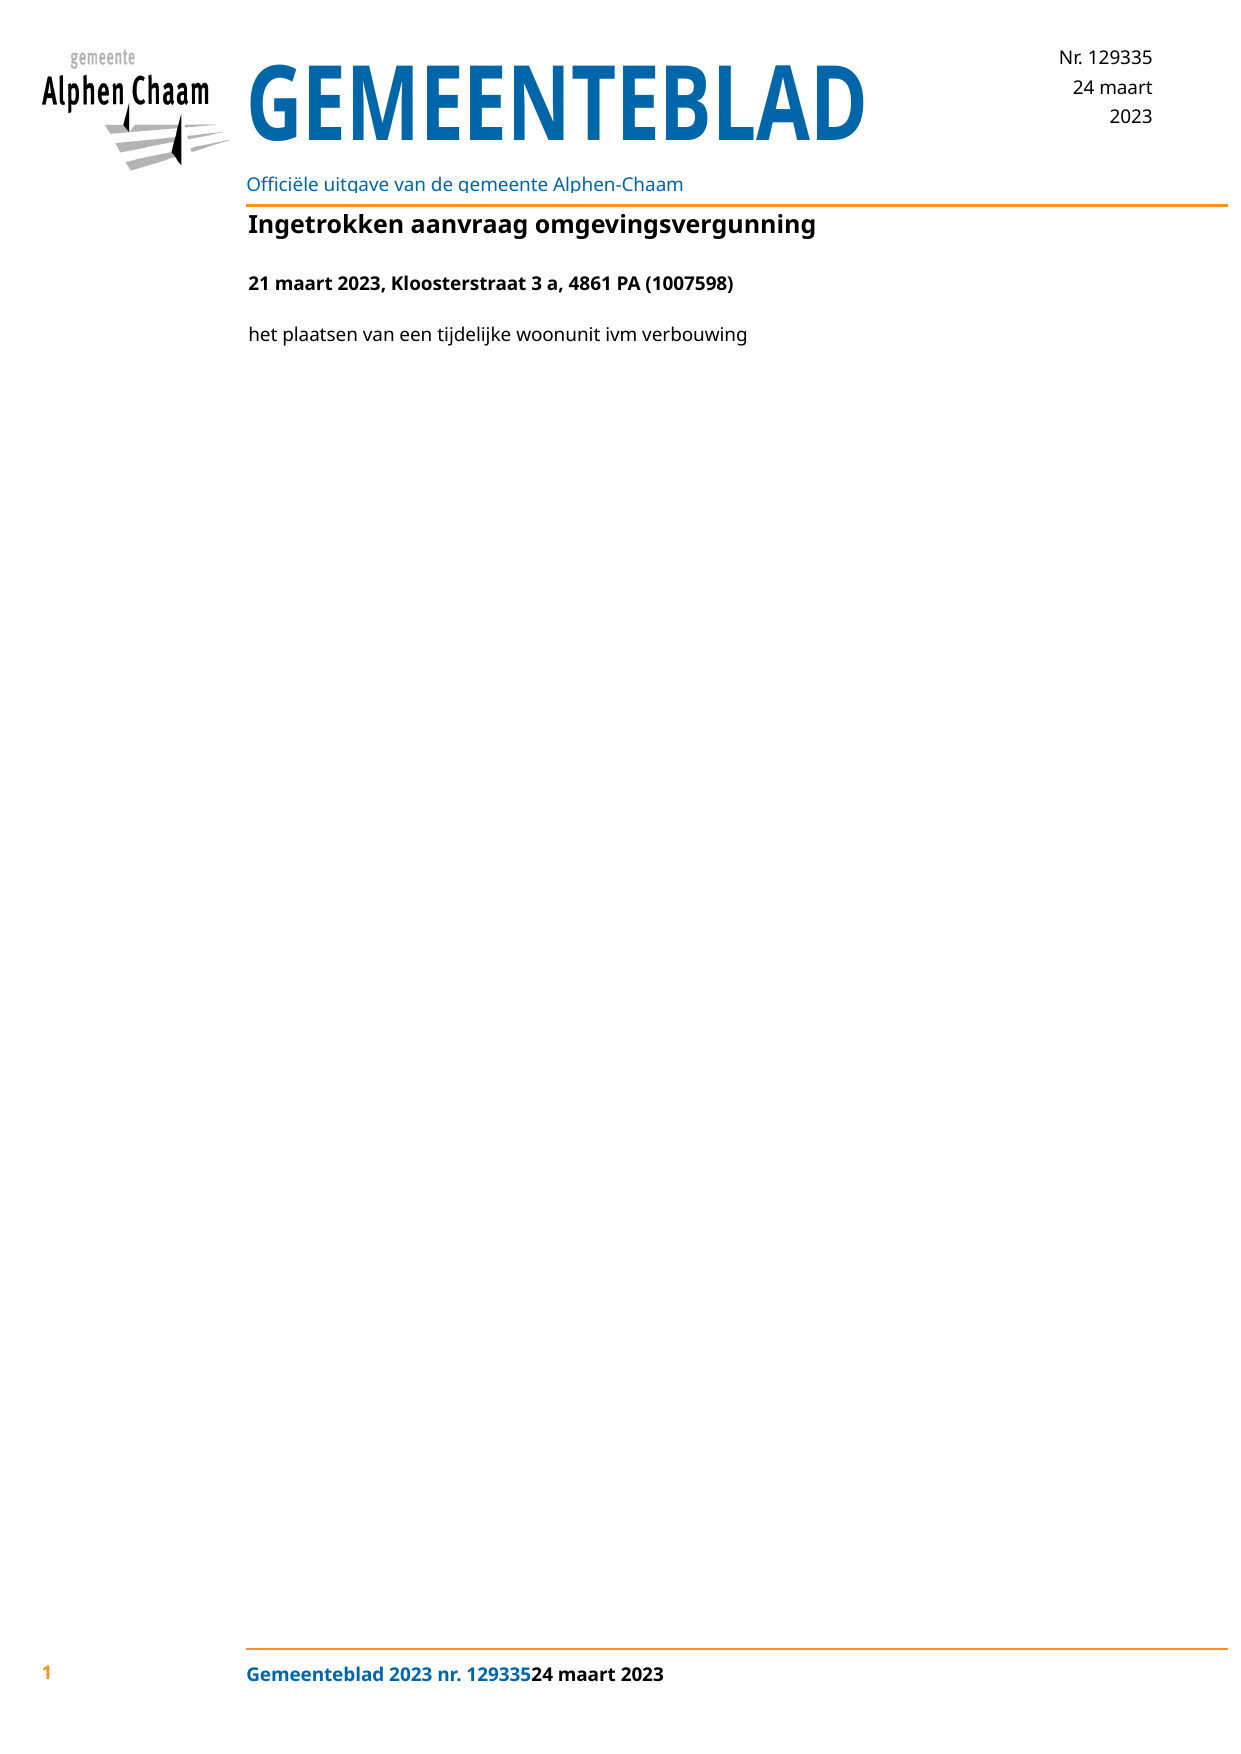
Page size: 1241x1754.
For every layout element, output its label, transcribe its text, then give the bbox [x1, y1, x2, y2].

text Ingetrokken aanvraag omgevingsvergunning [248, 207, 1152, 241]
text 21 maart 2023, Kloosterstraat 3 a, 4861 PA (1007598) [248, 270, 1152, 296]
text het plaatsen van een tijdelijke woonunit ivm verbouwing [248, 321, 1152, 346]
picture [41, 47, 231, 172]
